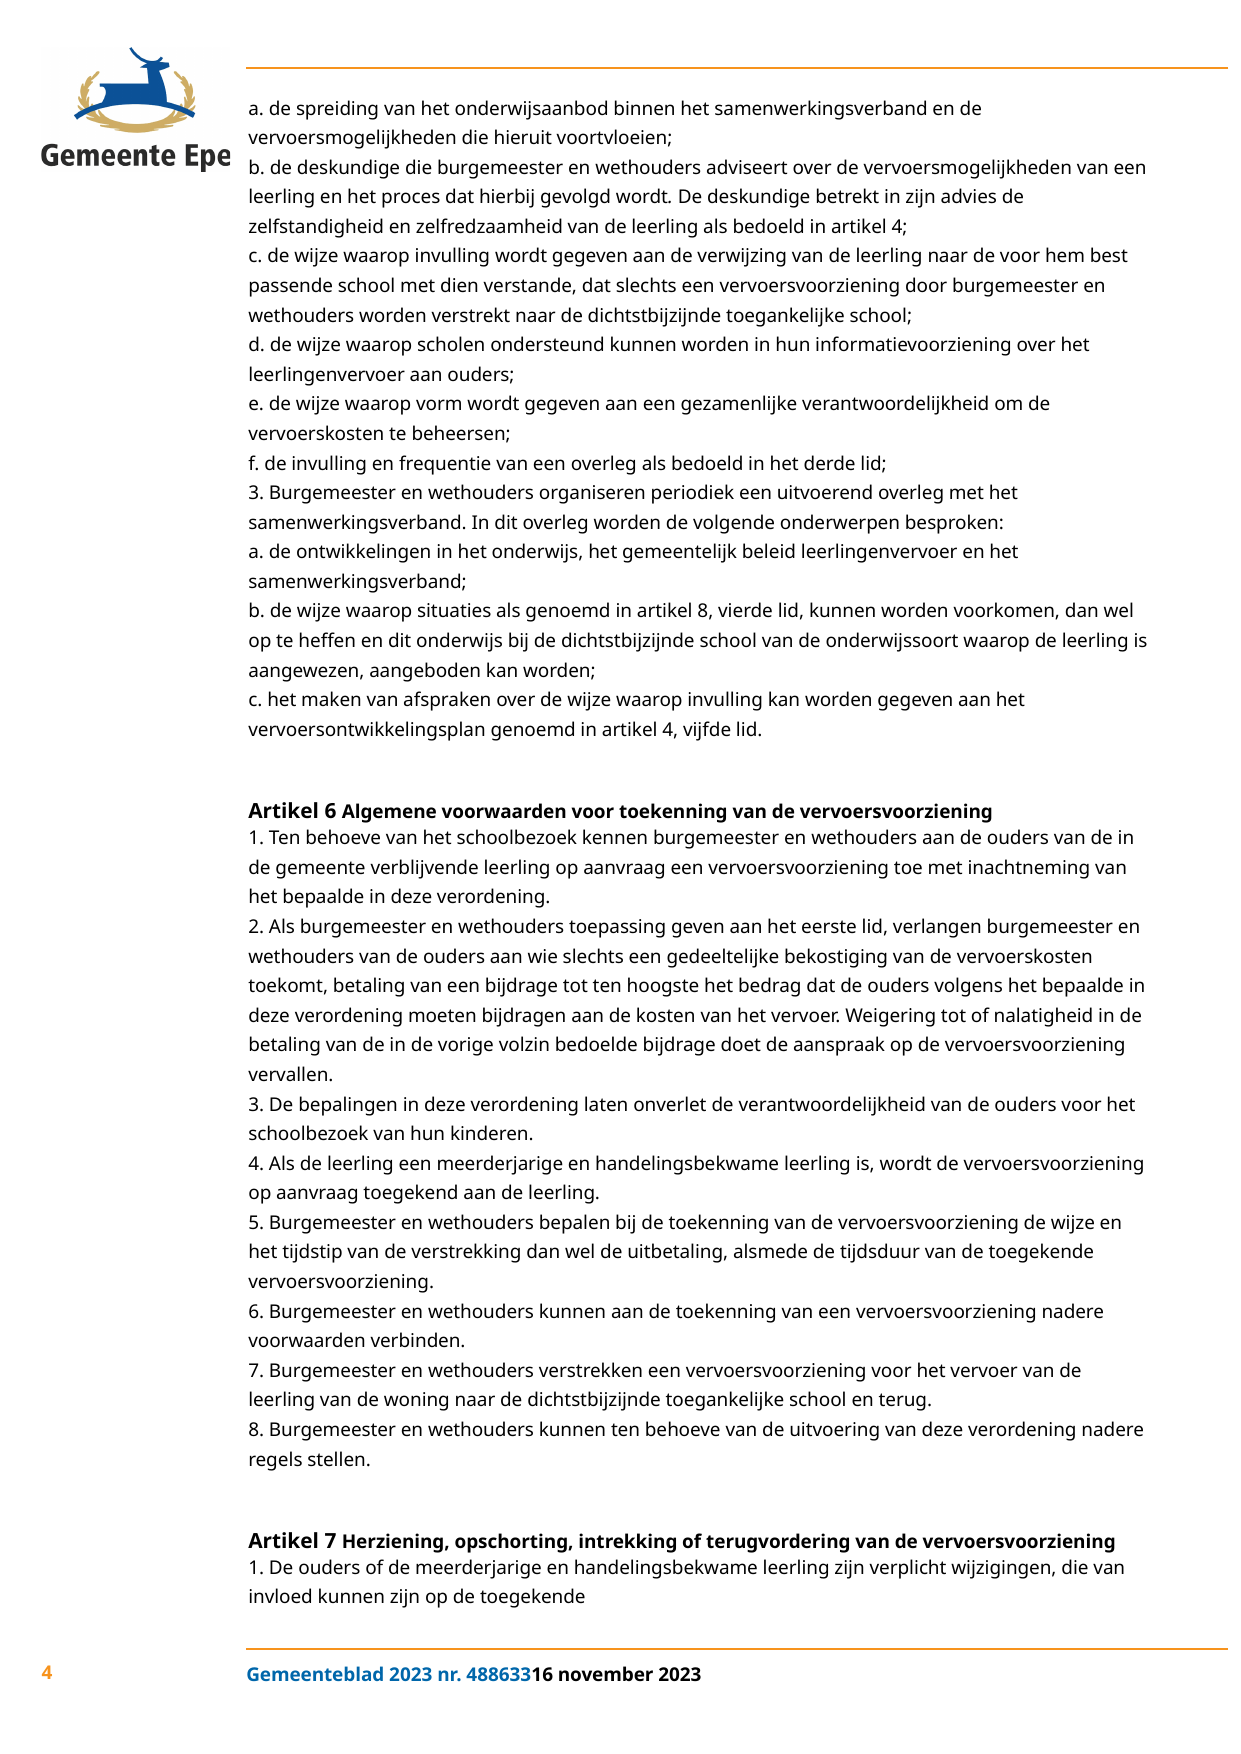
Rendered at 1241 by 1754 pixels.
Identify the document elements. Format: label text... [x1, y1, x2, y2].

text e. de wijze waarop vorm wordt gegeven aan een gezamenlijke verantwoordelijkheid om de vervoerskosten te beheersen; [248, 391, 1152, 446]
text 1. Ten behoeve van het schoolbezoek kennen burgemeester en wethouders aan de ouders van de in de gemeente verblijvende leerling op aanvraag een vervoersvoorziening toe met inachtneming van het bepaalde in deze verordening. [248, 824, 1152, 909]
text 2. Als burgemeester en wethouders toepassing geven aan het eerste lid, verlangen burgemeester en wethouders van de ouders aan wie slechts een gedeeltelijke bekostiging van de vervoerskosten toekomt, betaling van een bijdrage tot ten hoogste het bedrag dat de ouders volgens het bepaalde in deze verordening moeten bijdragen aan de kosten van het vervoer. Weigering tot of nalatigheid in de betaling van de in de vorige volzin bedoelde bijdrage doet de aanspraak op de vervoersvoorziening vervallen. [248, 913, 1152, 1087]
text a. de spreiding van het onderwijsaanbod binnen het samenwerkingsverband en de vervoersmogelijkheden die hieruit voortvloeien; [248, 95, 1152, 150]
text 6. Burgemeester en wethouders kunnen aan de toekenning van een vervoersvoorziening nadere voorwaarden verbinden. [248, 1298, 1152, 1353]
text 3. Burgemeester en wethouders organiseren periodiek een uitvoerend overleg met het samenwerkingsverband. In dit overleg worden de volgende onderwerpen besproken: [248, 479, 1152, 535]
text 4. Als de leerling een meerderjarige en handelingsbekwame leerling is, wordt de vervoersvoorziening op aanvraag toegekend aan de leerling. [248, 1150, 1152, 1205]
text c. de wijze waarop invulling wordt gegeven aan de verwijzing van de leerling naar de voor hem best passende school met dien verstande, dat slechts een vervoersvoorziening door burgemeester en wethouders worden verstrekt naar de dichtstbijzijnde toegankelijke school; [248, 243, 1152, 328]
text b. de deskundige die burgemeester en wethouders adviseert over de vervoersmogelijkheden van een leerling en het proces dat hierbij gevolgd wordt. De deskundige betrekt in zijn advies de zelfstandigheid en zelfredzaamheid van de leerling als bedoeld in artikel 4; [248, 154, 1152, 239]
text 5. Burgemeester en wethouders bepalen bij de toekenning van de vervoersvoorziening de wijze en het tijdstip van de verstrekking dan wel de uitbetaling, alsmede de tijdsduur van de toegekende vervoersvoorziening. [248, 1209, 1152, 1294]
text f. de invulling en frequentie van een overleg als bedoeld in het derde lid; [248, 450, 1152, 476]
text a. de ontwikkelingen in het onderwijs, het gemeentelijk beleid leerlingenvervoer en het samenwerkingsverband; [248, 538, 1152, 594]
text 7. Burgemeester en wethouders verstrekken een vervoersvoorziening voor het vervoer van de leerling van de woning naar de dichtstbijzijnde toegankelijke school en terug. [248, 1357, 1152, 1412]
text Artikel 7 Herziening, opschorting, intrekking of terugvordering van de vervoersvoorziening [248, 1526, 1152, 1554]
text 8. Burgemeester en wethouders kunnen ten behoeve van de uitvoering van deze verordening nadere regels stellen. [248, 1416, 1152, 1471]
text Artikel 6 Algemene voorwaarden voor toekenning van de vervoersvoorziening [248, 796, 1152, 824]
text d. de wijze waarop scholen ondersteund kunnen worden in hun informatievoorziening over het leerlingenvervoer aan ouders; [248, 331, 1152, 387]
text 3. De bepalingen in deze verordening laten onverlet de verantwoordelijkheid van de ouders voor het schoolbezoek van hun kinderen. [248, 1091, 1152, 1146]
text c. het maken van afspraken over de wijze waarop invulling kan worden gegeven aan het vervoersontwikkelingsplan genoemd in artikel 4, vijfde lid. [248, 686, 1152, 742]
text b. de wijze waarop situaties als genoemd in artikel 8, vierde lid, kunnen worden voorkomen, dan wel op te heffen en dit onderwijs bij de dichtstbijzijnde school van de onderwijssoort waarop de leerling is aangewezen, aangeboden kan worden; [248, 598, 1152, 683]
text 1. De ouders of de meerderjarige en handelingsbekwame leerling zijn verplicht wijzigingen, die van invloed kunnen zijn op de toegekende [248, 1554, 1152, 1609]
picture [41, 47, 231, 172]
